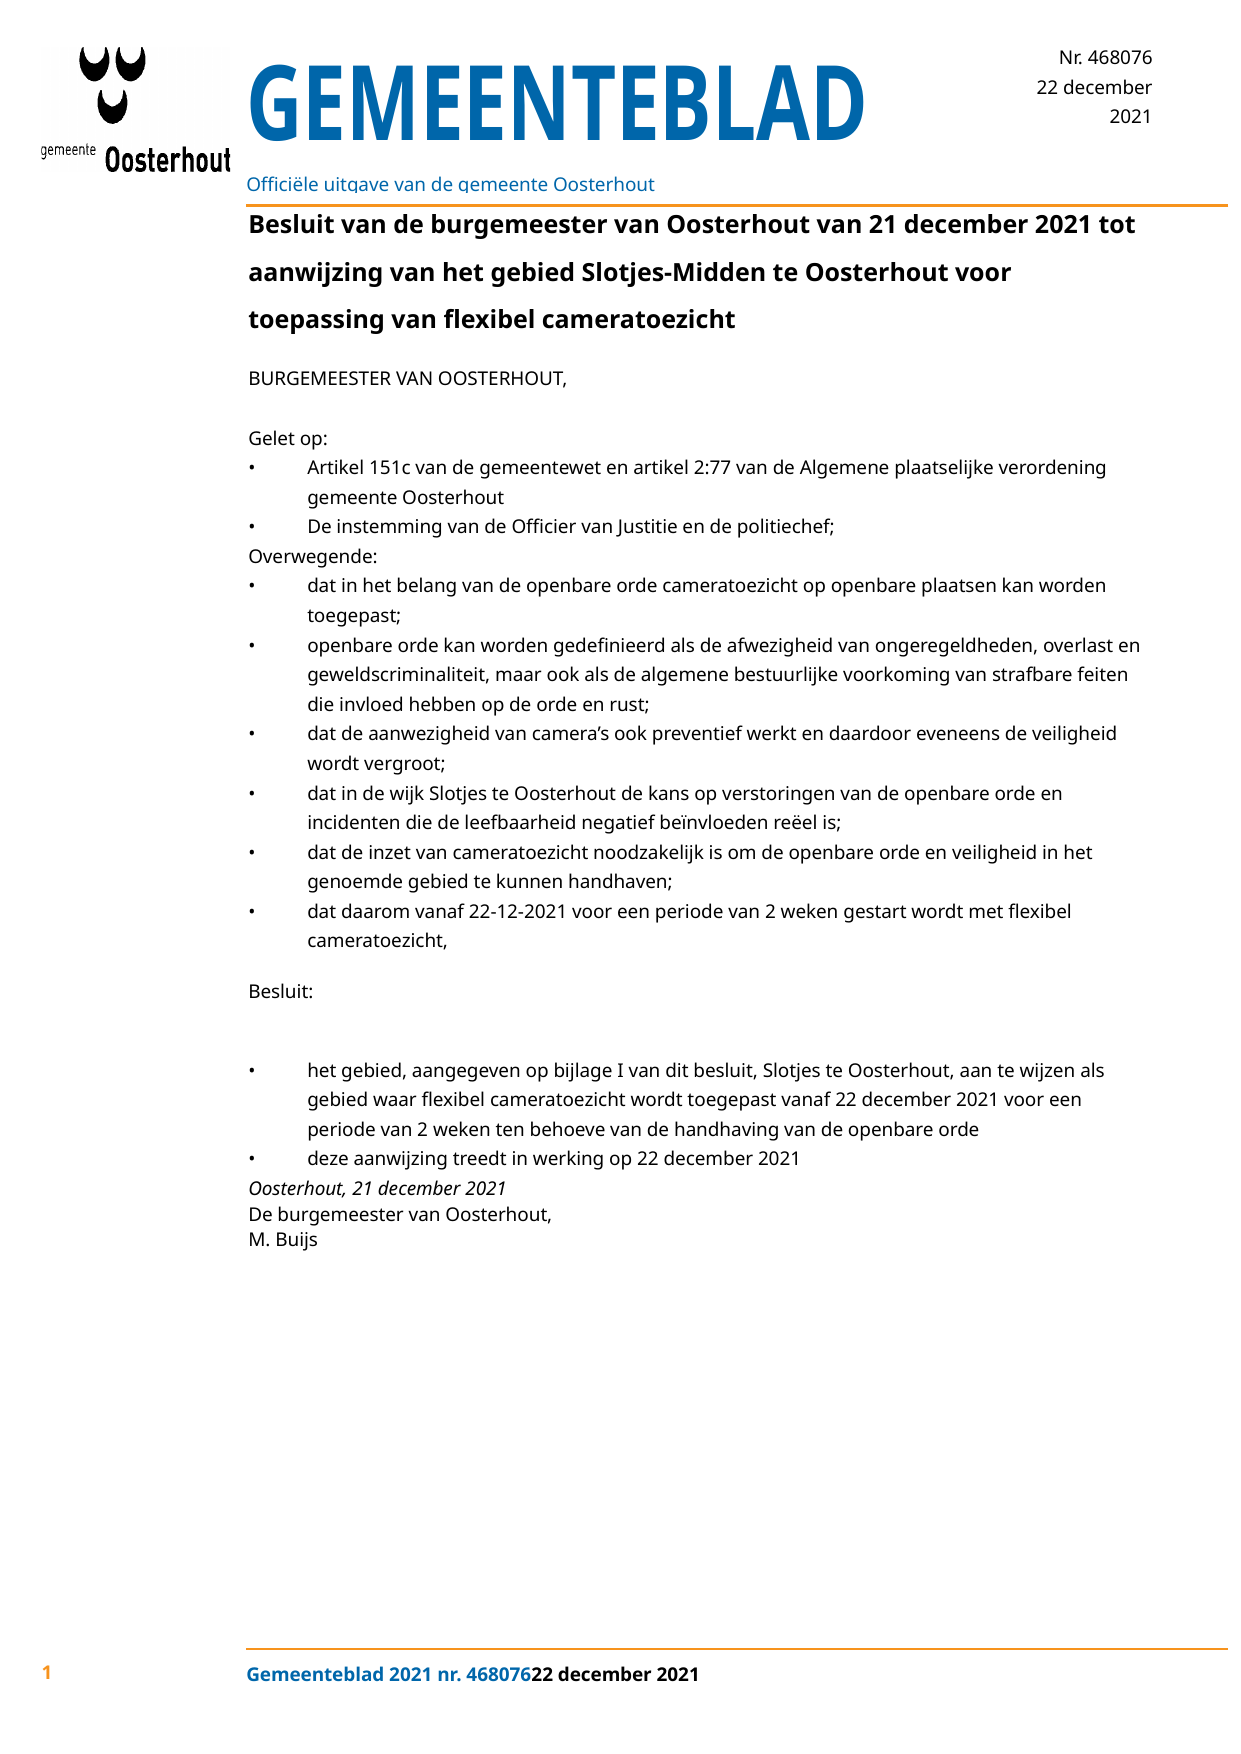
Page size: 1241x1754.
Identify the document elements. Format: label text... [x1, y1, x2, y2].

text Gelet op: [248, 425, 1152, 450]
text Besluit van de burgemeester van Oosterhout van 21 december 2021 tot aanwijzing van het gebied Slotjes-Midden te Oosterhout voor toepassing van flexibel cameratoezicht [248, 207, 1152, 336]
list openbare orde kan worden gedefinieerd als de afwezigheid van ongeregeldheden, overlast en geweldscriminaliteit, maar ook als de algemene bestuurlijke voorkoming van strafbare feiten die invloed hebben op de orde en rust; [248, 632, 1152, 717]
list deze aanwijzing treedt in werking op 22 december 2021 [248, 1146, 1152, 1171]
text De burgemeester van Oosterhout, [248, 1201, 1152, 1227]
picture [41, 47, 231, 172]
list het gebied, aangegeven op bijlage I van dit besluit, Slotjes te Oosterhout, aan te wijzen als gebied waar flexibel cameratoezicht wordt toegepast vanaf 22 december 2021 voor een periode van 2 weken ten behoeve van de handhaving van de openbare orde [248, 1057, 1152, 1142]
text BURGEMEESTER VAN OOSTERHOUT, [248, 366, 1152, 391]
list De instemming van de Officier van Justitie en de politiechef; [248, 513, 1152, 539]
text M. Buijs [248, 1227, 1152, 1252]
list dat daarom vanaf 22-12-2021 voor een periode van 2 weken gestart wordt met flexibel cameratoezicht, [248, 898, 1152, 953]
list dat de aanwezigheid van camera’s ook preventief werkt en daardoor eveneens de veiligheid wordt vergroot; [248, 721, 1152, 776]
list Artikel 151c van de gemeentewet en artikel 2:77 van de Algemene plaatselijke verordening gemeente Oosterhout [248, 454, 1152, 509]
text Oosterhout, 21 december 2021 [248, 1175, 1152, 1201]
text Overwegende: [248, 543, 1152, 569]
list dat in de wijk Slotjes te Oosterhout de kans op verstoringen van de openbare orde en incidenten die de leefbaarheid negatief beïnvloeden reëel is; [248, 780, 1152, 835]
list dat in het belang van de openbare orde cameratoezicht op openbare plaatsen kan worden toegepast; [248, 573, 1152, 628]
list dat de inzet van cameratoezicht noodzakelijk is om de openbare orde en veiligheid in het genoemde gebied te kunnen handhaven; [248, 839, 1152, 894]
text Besluit: [248, 978, 1152, 1004]
